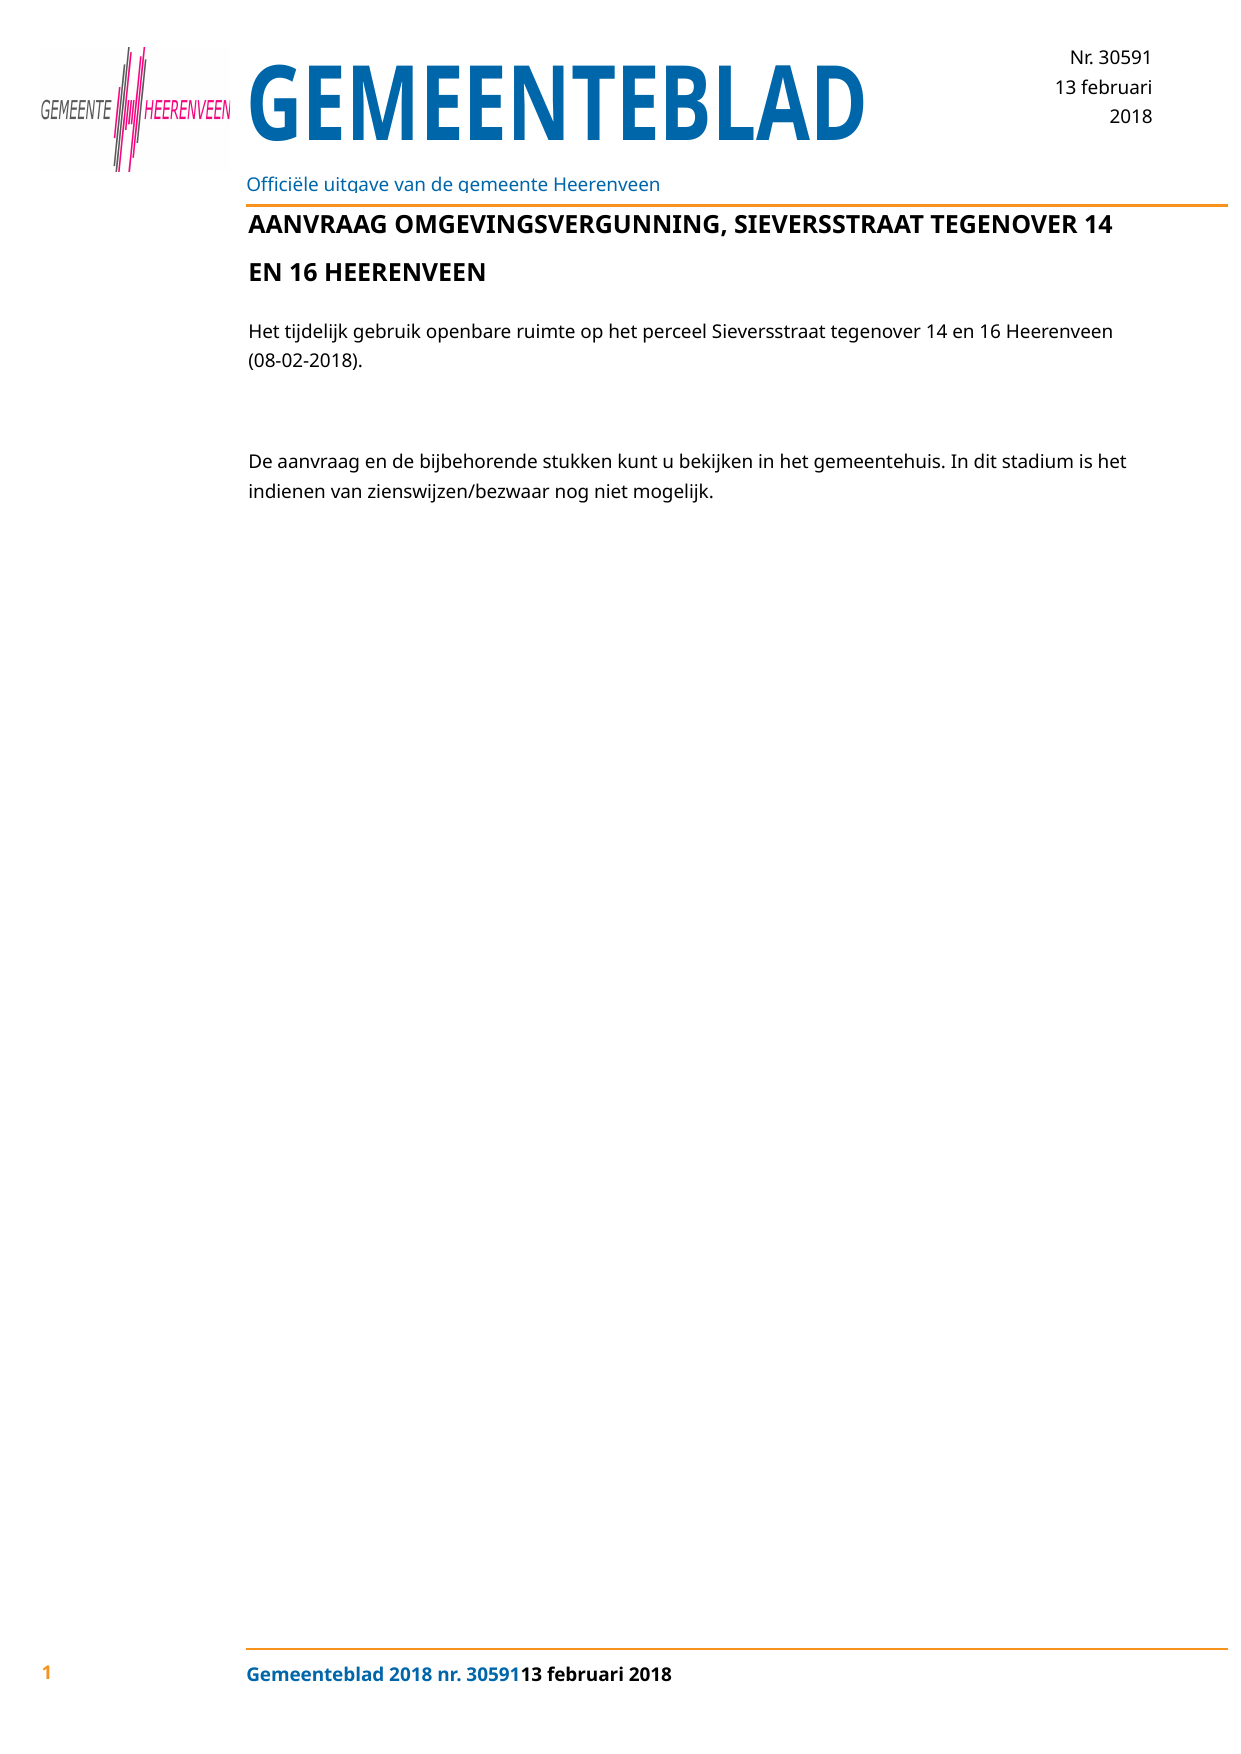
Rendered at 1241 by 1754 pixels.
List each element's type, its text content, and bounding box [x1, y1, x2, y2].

text De aanvraag en de bijbehorende stukken kunt u bekijken in het gemeentehuis. In dit stadium is het indienen van zienswijzen/bezwaar nog niet mogelijk. [248, 448, 1152, 504]
text Het tijdelijk gebruik openbare ruimte op het perceel Sieversstraat tegenover 14 en 16 Heerenveen (08-02-2018). [248, 318, 1152, 373]
text AANVRAAG OMGEVINGSVERGUNNING, SIEVERSSTRAAT TEGENOVER 14 EN 16 HEERENVEEN [248, 207, 1152, 288]
picture [41, 47, 231, 172]
